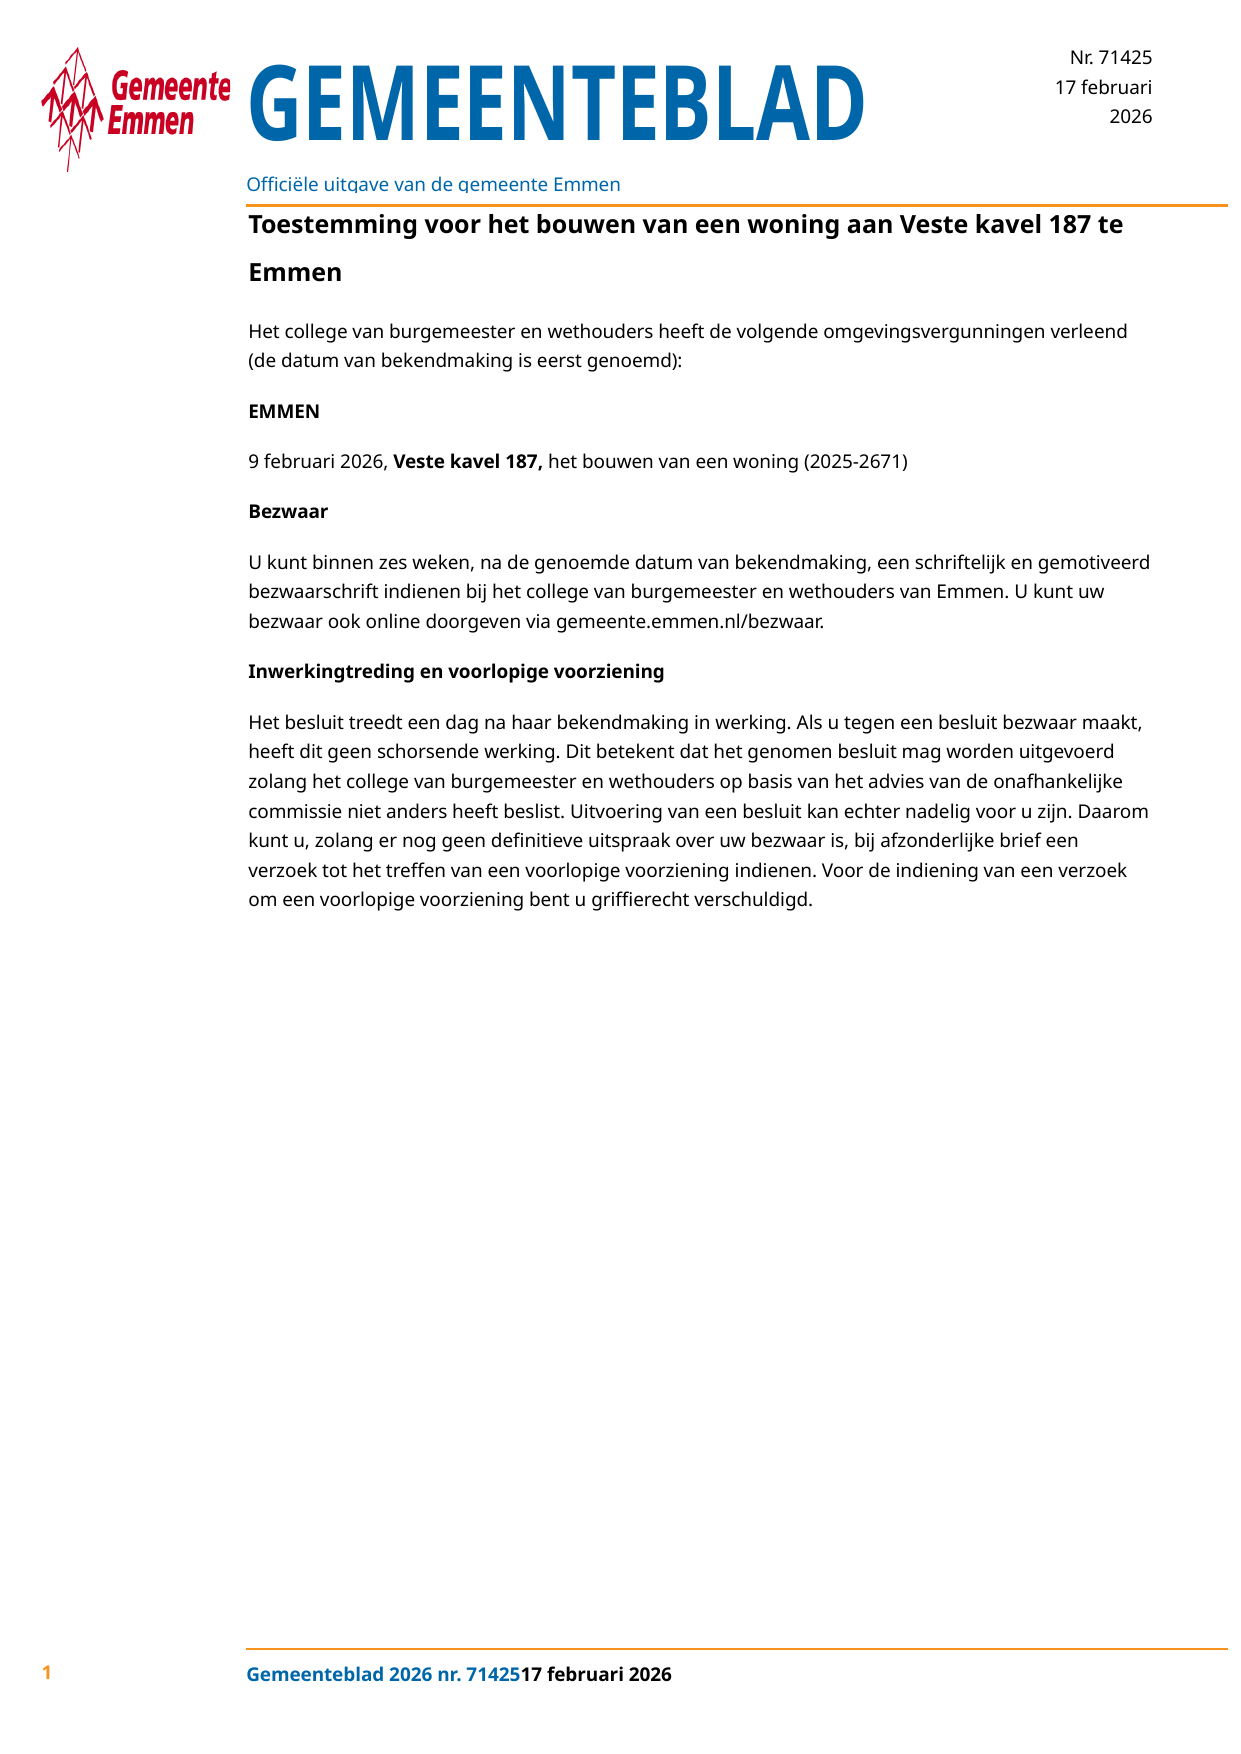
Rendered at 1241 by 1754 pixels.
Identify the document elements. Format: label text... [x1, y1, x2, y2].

text Bezwaar [248, 499, 1152, 524]
text Het besluit treedt een dag na haar bekendmaking in werking. Als u tegen een besluit bezwaar maakt, heeft dit geen schorsende werking. Dit betekent dat het genomen besluit mag worden uitgevoerd zolang het college van burgemeester en wethouders op basis van het advies van de onafhankelijke commissie niet anders heeft beslist. Uitvoering van een besluit kan echter nadelig voor u zijn. Daarom kunt u, zolang er nog geen definitieve uitspraak over uw bezwaar is, bij afzonderlijke brief een verzoek tot het treffen van een voorlopige voorziening indienen. Voor de indiening van een verzoek om een voorlopige voorziening bent u griffierecht verschuldigd. [248, 709, 1152, 912]
picture [41, 47, 231, 172]
text 9 februari 2026, Veste kavel 187, het bouwen van een woning (2025-2671) [248, 448, 1152, 474]
text U kunt binnen zes weken, na de genoemde datum van bekendmaking, een schriftelijk en gemotiveerd bezwaarschrift indienen bij het college van burgemeester en wethouders van Emmen. U kunt uw bezwaar ook online doorgeven via gemeente.emmen.nl/bezwaar. [248, 549, 1152, 634]
text Het college van burgemeester en wethouders heeft de volgende omgevingsvergunningen verleend (de datum van bekendmaking is eerst genoemd): [248, 318, 1152, 373]
text Inwerkingtreding en voorlopige voorziening [248, 659, 1152, 684]
text EMMEN [248, 398, 1152, 424]
text Toestemming voor het bouwen van een woning aan Veste kavel 187 te Emmen [248, 207, 1152, 288]
